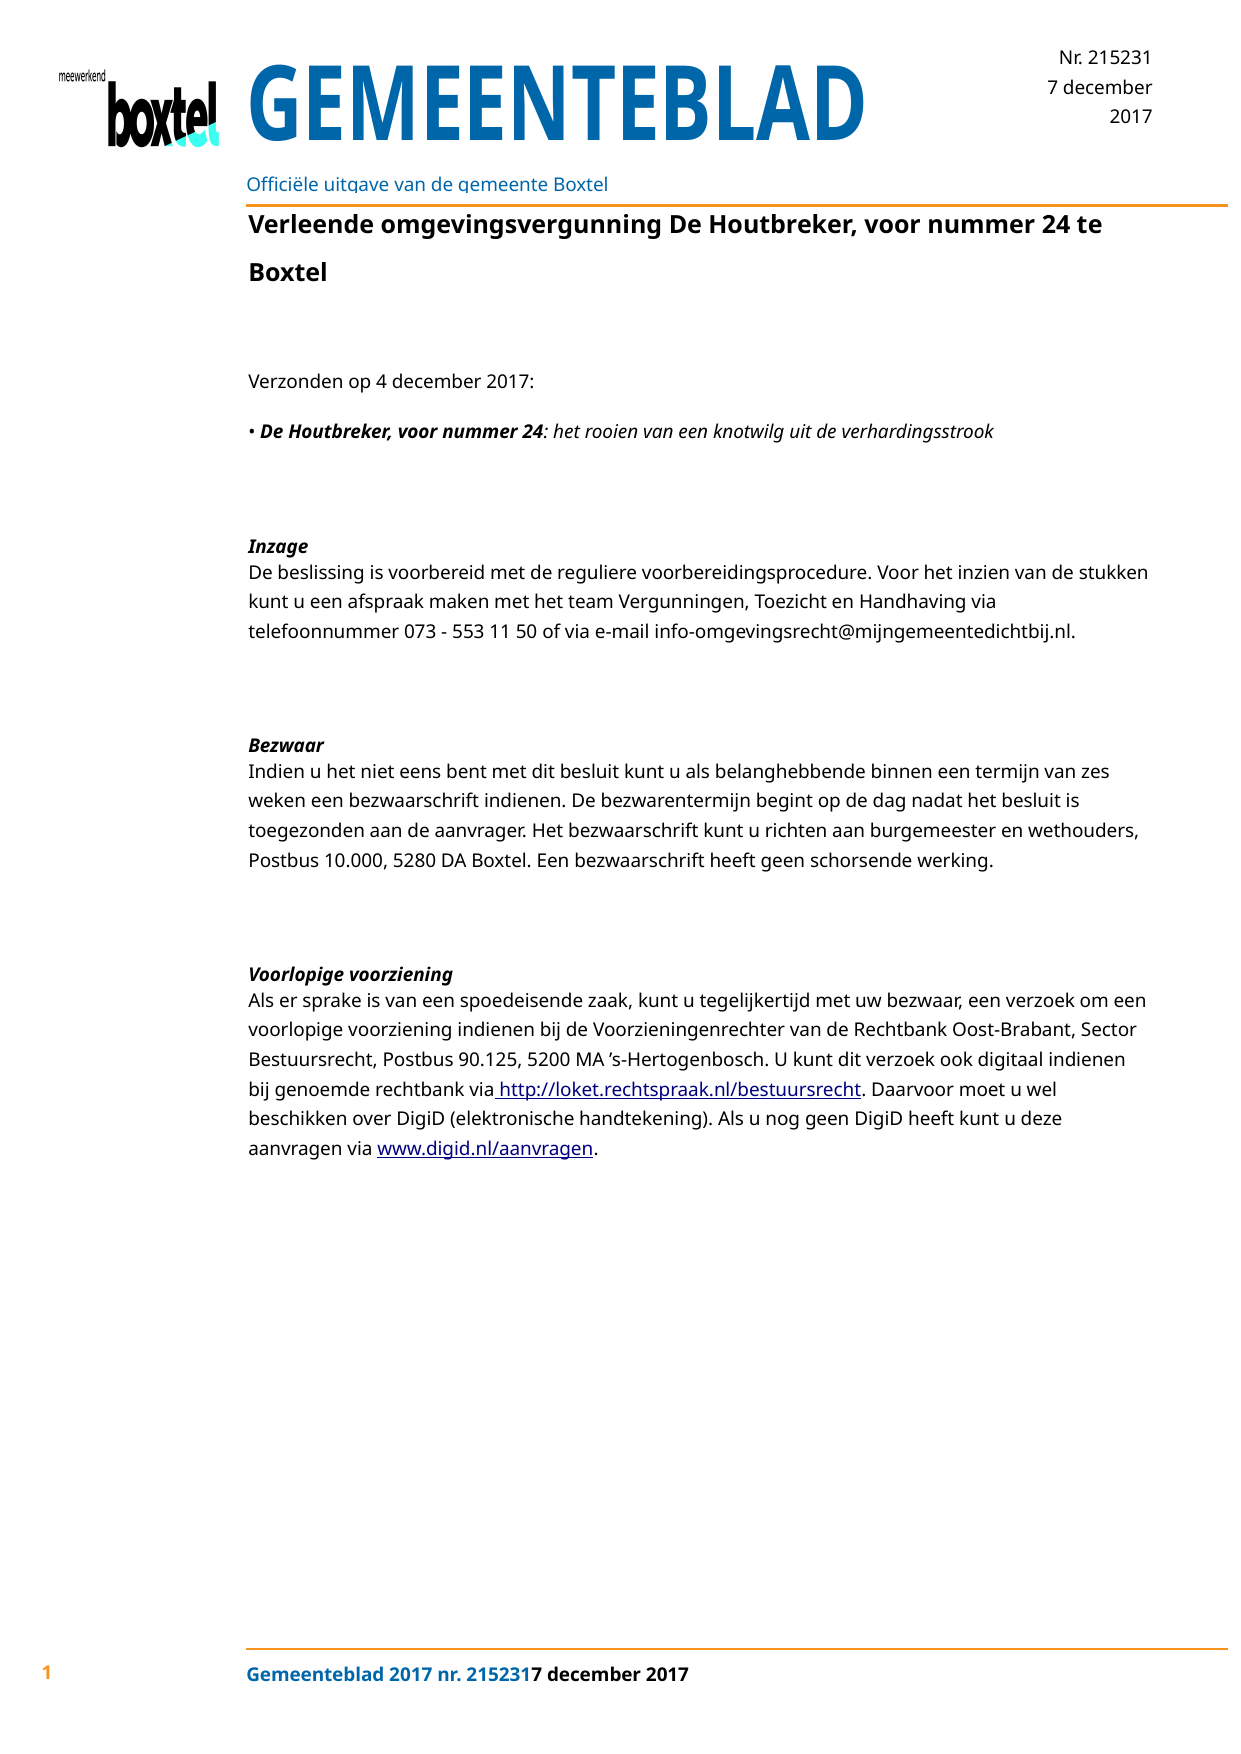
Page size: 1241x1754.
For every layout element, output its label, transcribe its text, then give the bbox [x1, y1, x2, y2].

text Inzage [248, 533, 1152, 559]
text Als er sprake is van een spoedeisende zaak, kunt u tegelijkertijd met uw bezwaar, een verzoek om een voorlopige voorziening indienen bij de Voorzieningenrechter van de Rechtbank Oost-Brabant, Sector Bestuursrecht, Postbus 90.125, 5200 MA ’s-Hertogenbosch. U kunt dit verzoek ook digitaal indienen bij genoemde rechtbank via http://loket.rechtspraak.nl/bestuursrecht. Daarvoor moet u wel beschikken over DigiD (elektronische handtekening). Als u nog geen DigiD heeft kunt u deze aanvragen via www.digid.nl/aanvragen. [248, 987, 1152, 1161]
picture [41, 47, 231, 172]
text Verzonden op 4 december 2017: [248, 368, 1152, 394]
text Voorlopige voorziening [248, 961, 1152, 987]
text Verleende omgevingsvergunning De Houtbreker, voor nummer 24 te Boxtel [248, 207, 1152, 288]
text • De Houtbreker, voor nummer 24: het rooien van een knotwilg uit de verhardingsstrook [248, 419, 1152, 444]
text Indien u het niet eens bent met dit besluit kunt u als belanghebbende binnen een termijn van zes weken een bezwaarschrift indienen. De bezwarentermijn begint op de dag nadat het besluit is toegezonden aan de aanvrager. Het bezwaarschrift kunt u richten aan burgemeester en wethouders, Postbus 10.000, 5280 DA Boxtel. Een bezwaarschrift heeft geen schorsende werking. [248, 758, 1152, 873]
text Bezwaar [248, 732, 1152, 758]
text De beslissing is voorbereid met de reguliere voorbereidingsprocedure. Voor het inzien van de stukken kunt u een afspraak maken met het team Vergunningen, Toezicht en Handhaving via telefoonnummer 073 - 553 11 50 of via e-mail info-omgevingsrecht@mijngemeentedichtbij.nl. [248, 559, 1152, 644]
